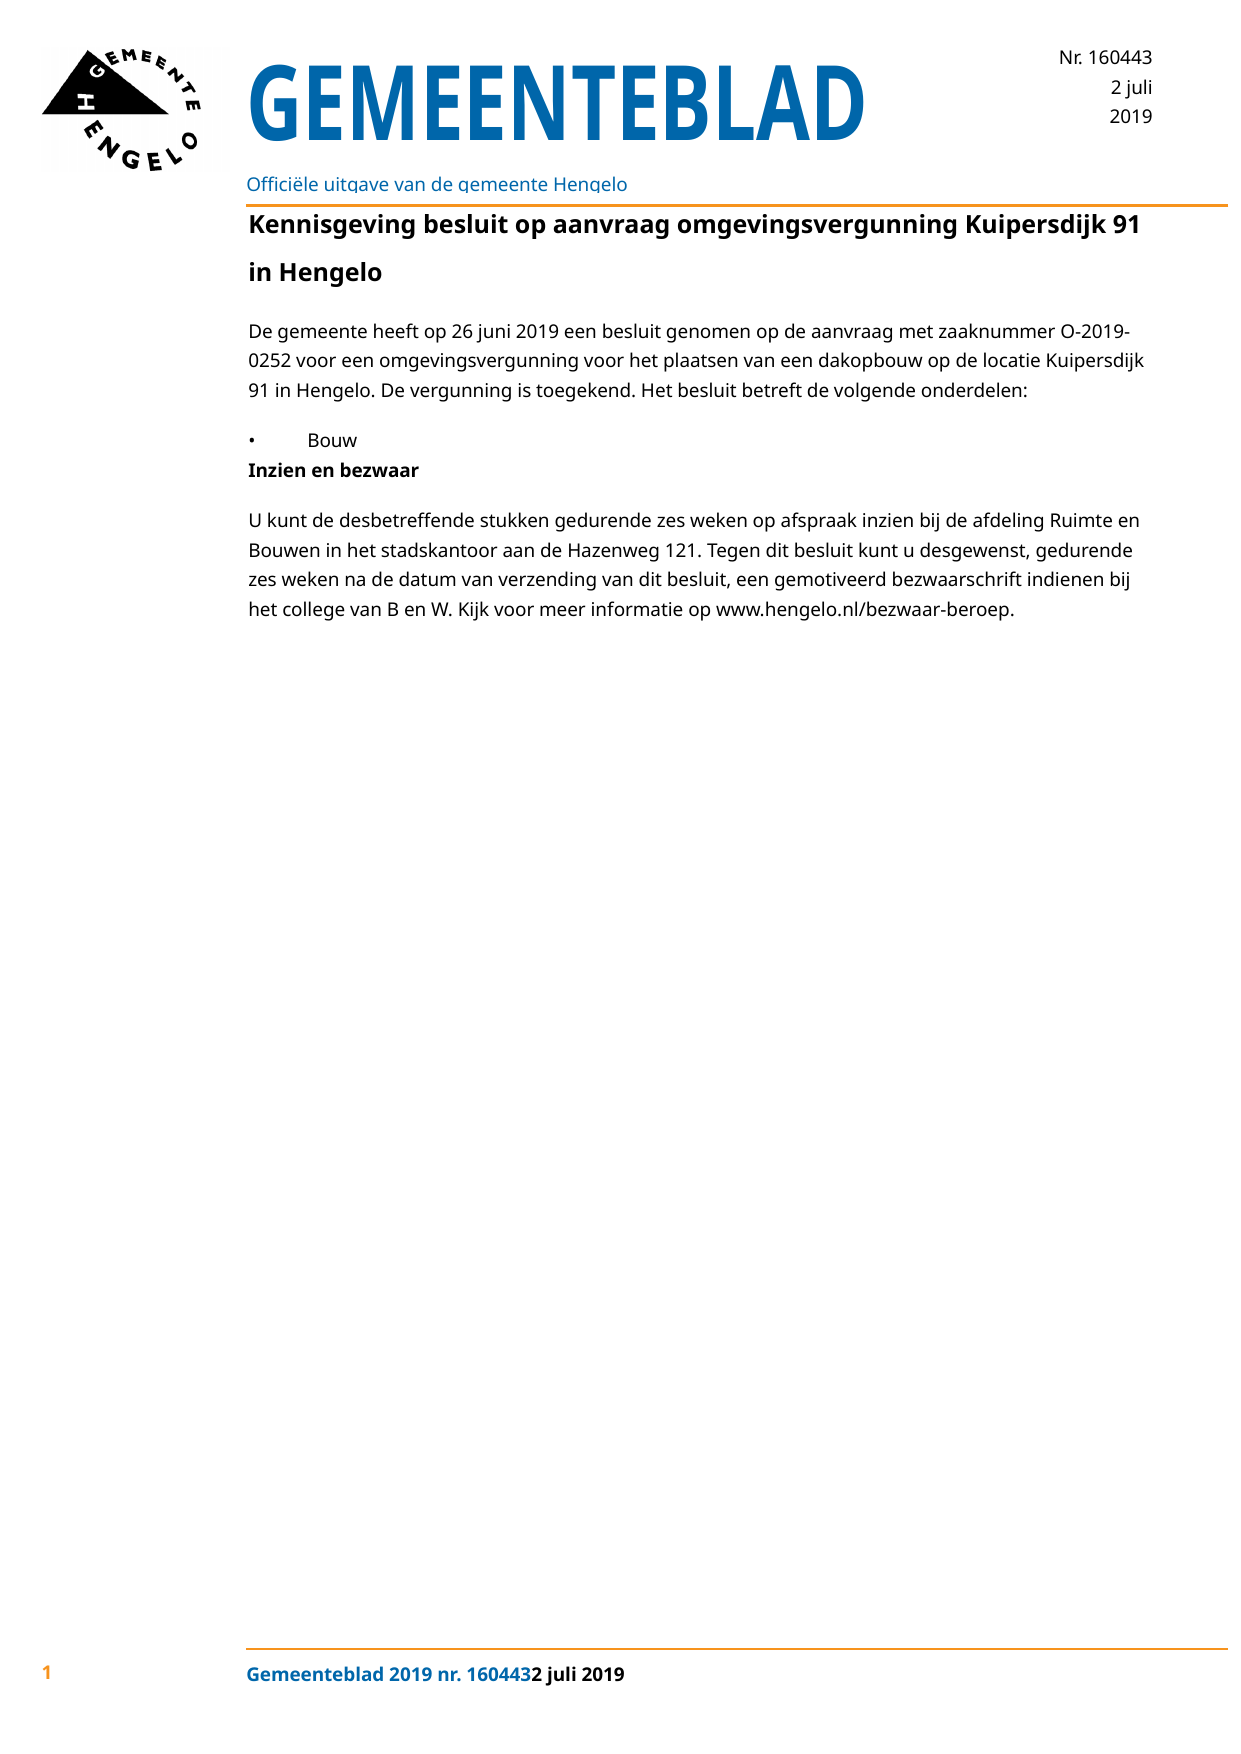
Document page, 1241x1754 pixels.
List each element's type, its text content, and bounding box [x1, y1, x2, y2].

text Inzien en bezwaar [248, 457, 1152, 483]
picture [41, 47, 231, 172]
list Bouw [248, 427, 1152, 453]
text U kunt de desbetreffende stukken gedurende zes weken op afspraak inzien bij de afdeling Ruimte en Bouwen in het stadskantoor aan de Hazenweg 121. Tegen dit besluit kunt u desgewenst, gedurende zes weken na de datum van verzending van dit besluit, een gemotiveerd bezwaarschrift indienen bij het college van B en W. Kijk voor meer informatie op www.hengelo.nl/bezwaar-beroep. [248, 507, 1152, 622]
text Kennisgeving besluit op aanvraag omgevingsvergunning Kuipersdijk 91 in Hengelo [248, 207, 1152, 288]
text De gemeente heeft op 26 juni 2019 een besluit genomen op de aanvraag met zaaknummer O-2019-0252 voor een omgevingsvergunning voor het plaatsen van een dakopbouw op de locatie Kuipersdijk 91 in Hengelo. De vergunning is toegekend. Het besluit betreft de volgende onderdelen: [248, 318, 1152, 403]
